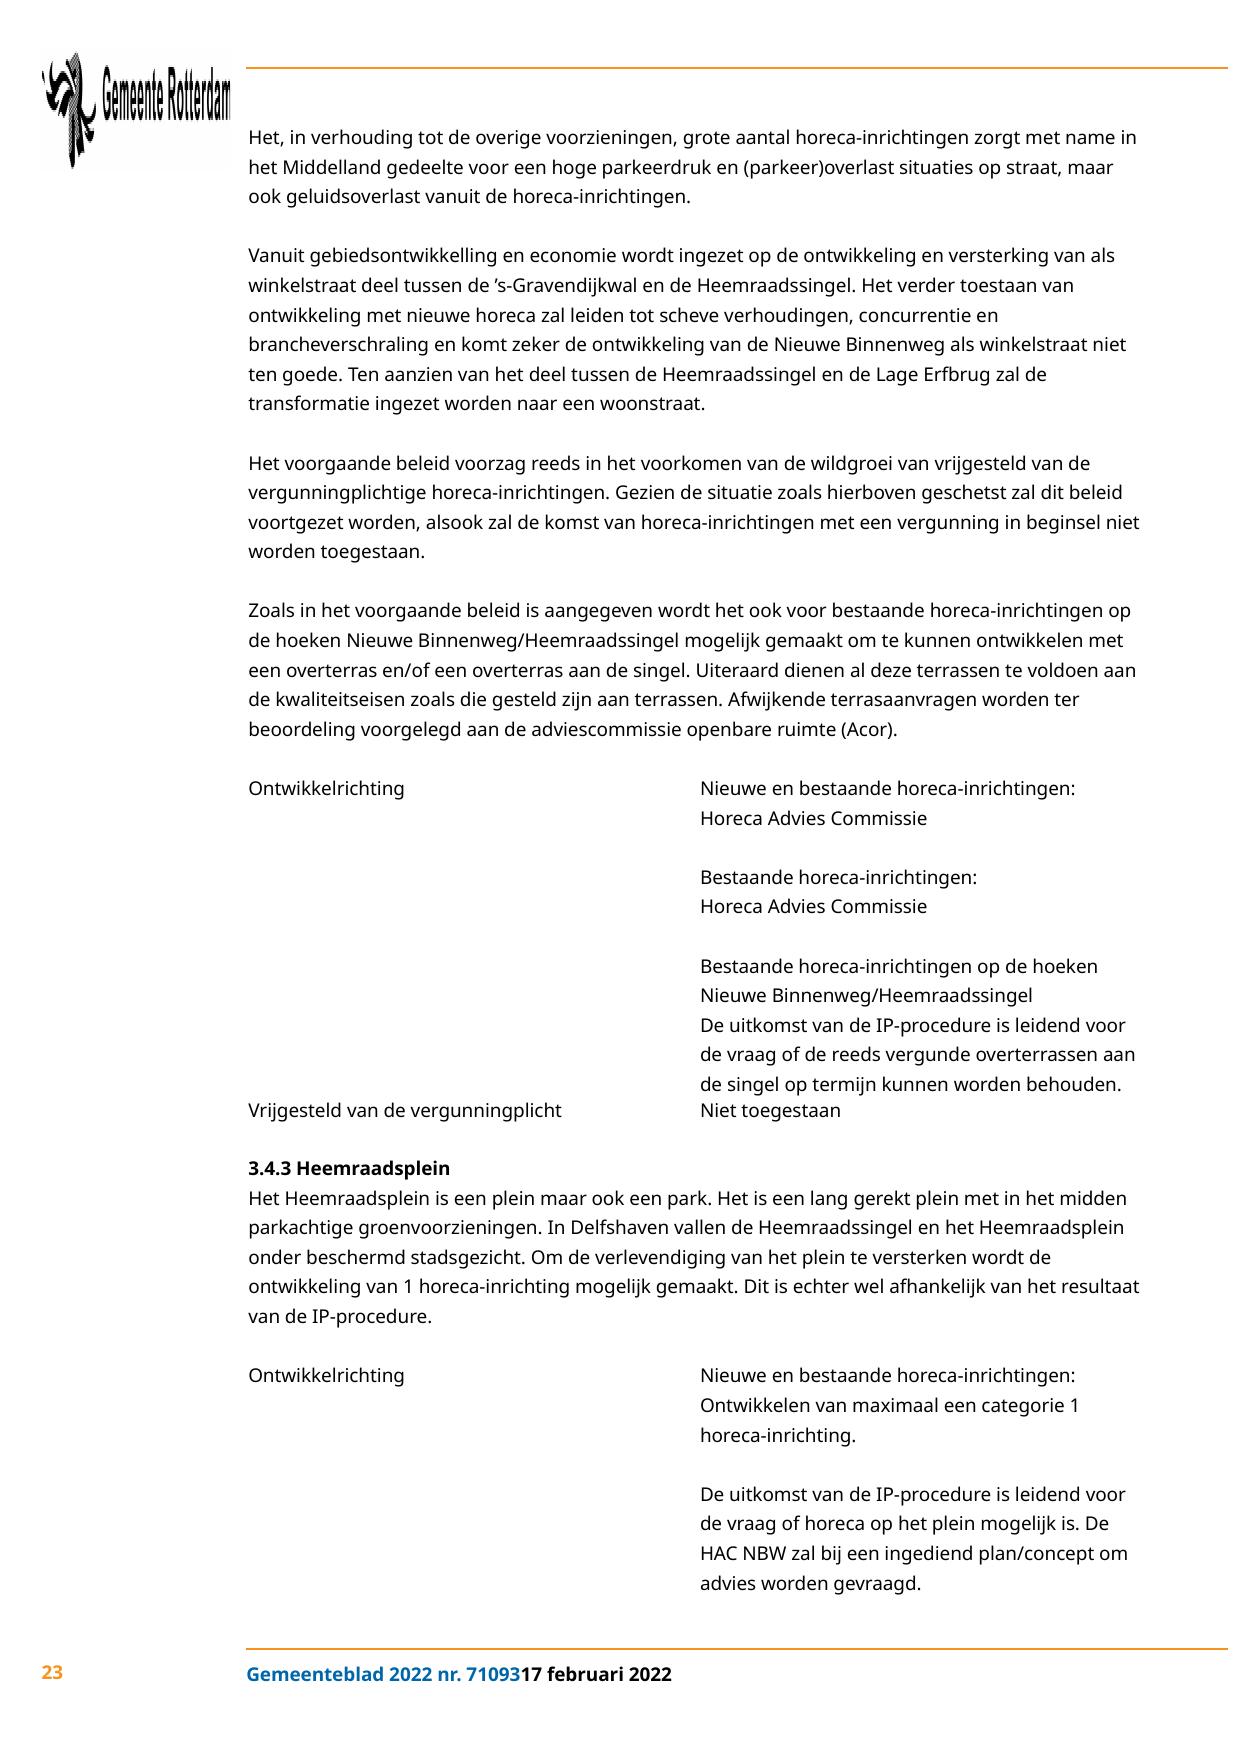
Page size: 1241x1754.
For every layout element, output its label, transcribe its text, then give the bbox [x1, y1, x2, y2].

picture [41, 47, 231, 172]
text Het, in verhouding tot de overige voorzieningen, grote aantal horeca-inrichtingen zorgt met name in het Middelland gedeelte voor een hoge parkeerdruk en (parkeer)overlast situaties op straat, maar ook geluidsoverlast vanuit de horeca-inrichtingen. [248, 124, 1152, 209]
table_cell Niet toegestaan [700, 1097, 1152, 1123]
text 3.4.3 Heemraadsplein [248, 1155, 1152, 1181]
table_cell Vrijgesteld van de vergunningplicht [248, 1097, 700, 1123]
text Het Heemraadsplein is een plein maar ook een park. Het is een lang gerekt plein met in het midden parkachtige groenvoorzieningen. In Delfshaven vallen de Heemraadssingel en het Heemraadsplein onder beschermd stadsgezicht. Om de verlevendiging van het plein te versterken wordt de ontwikkeling van 1 horeca-inrichting mogelijk gemaakt. Dit is echter wel afhankelijk van het resultaat van de IP-procedure. [248, 1185, 1152, 1329]
table_header Nieuwe en bestaande horeca-inrichtingen: Ontwikkelen van maximaal een categorie 1 horeca-inrichting. De uitkomst van de IP-procedure is leidend voor de vraag of horeca op het plein mogelijk is. De HAC NBW zal bij een ingediend plan/concept om advies worden gevraagd. [700, 1363, 1152, 1595]
table_header Nieuwe en bestaande horeca-inrichtingen: Horeca Advies Commissie Bestaande horeca-inrichtingen: Horeca Advies Commissie Bestaande horeca-inrichtingen op de hoeken Nieuwe Binnenweg/Heemraadssingel De uitkomst van de IP-procedure is leidend voor de vraag of de reeds vergunde overterrassen aan de singel op termijn kunnen worden behouden. [700, 775, 1152, 1097]
text Zoals in het voorgaande beleid is aangegeven wordt het ook voor bestaande horeca-inrichtingen op de hoeken Nieuwe Binnenweg/Heemraadssingel mogelijk gemaakt om te kunnen ontwikkelen met een overterras en/of een overterras aan de singel. Uiteraard dienen al deze terrassen te voldoen aan de kwaliteitseisen zoals die gesteld zijn aan terrassen. Afwijkende terrasaanvragen worden ter beoordeling voorgelegd aan de adviescommissie openbare ruimte (Acor). [248, 598, 1152, 742]
table_header Ontwikkelrichting [248, 775, 700, 1097]
table_header Ontwikkelrichting [248, 1363, 700, 1595]
text Het voorgaande beleid voorzag reeds in het voorkomen van de wildgroei van vrijgesteld van de vergunningplichtige horeca-inrichtingen. Gezien de situatie zoals hierboven geschetst zal dit beleid voortgezet worden, alsook zal de komst van horeca-inrichtingen met een vergunning in beginsel niet worden toegestaan. [248, 450, 1152, 564]
text Vanuit gebiedsontwikkelling en economie wordt ingezet op de ontwikkeling en versterking van als winkelstraat deel tussen de ’s-Gravendijkwal en de Heemraadssingel. Het verder toestaan van ontwikkeling met nieuwe horeca zal leiden tot scheve verhoudingen, concurrentie en brancheverschraling en komt zeker de ontwikkeling van de Nieuwe Binnenweg als winkelstraat niet ten goede. Ten aanzien van het deel tussen de Heemraadssingel en de Lage Erfbrug zal de transformatie ingezet worden naar een woonstraat. [248, 243, 1152, 416]
